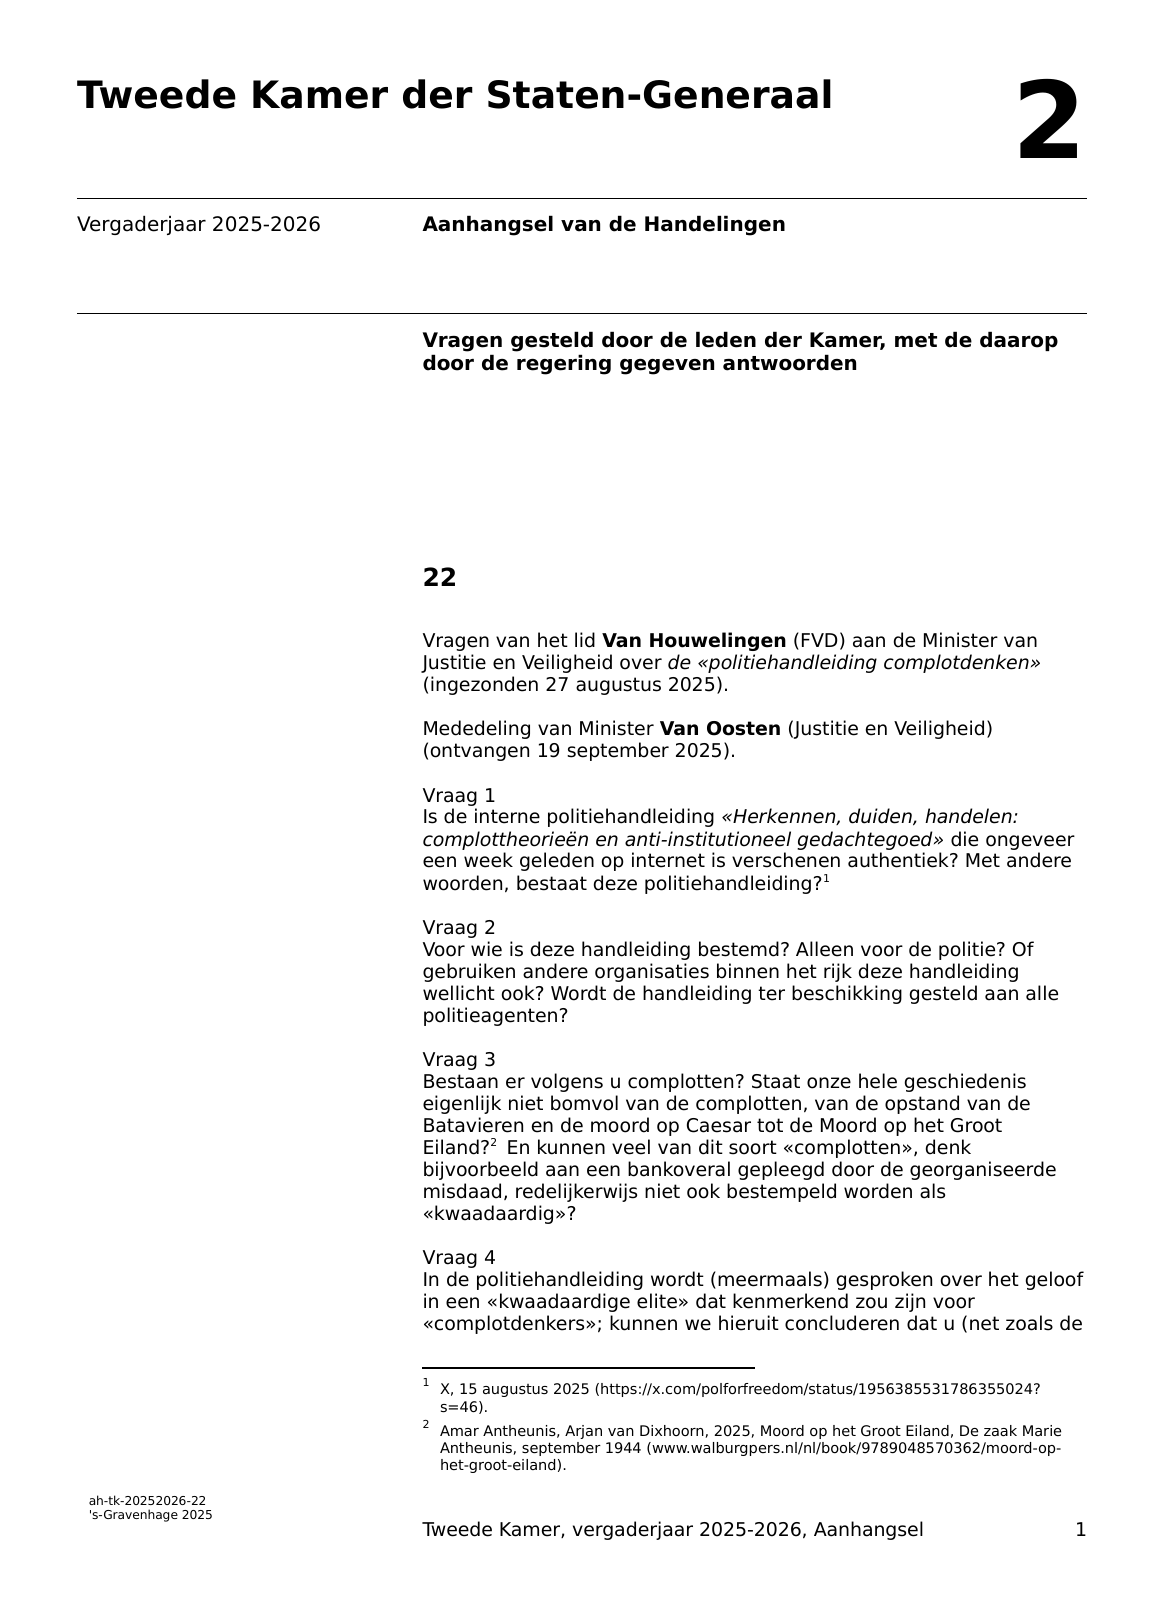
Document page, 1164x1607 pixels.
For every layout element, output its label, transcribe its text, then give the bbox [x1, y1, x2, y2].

table_cell Aanhangsel van de Handelingen [422, 199, 1087, 313]
table_header 2 [886, 59, 1087, 198]
text Vraag 3 [422, 1049, 1087, 1071]
text Amar Antheunis, Arjan van Dixhoorn, 2025, Moord op het Groot Eiland, De zaak Marie Antheunis, september 1944 (www.walburgpers.nl/nl/book/9789048570362/moord-op-het-groot-eiland). [422, 1418, 1087, 1474]
text In de politiehandleiding wordt (meermaals) gesproken over het geloof in een «kwaadaardige elite» dat kenmerkend zou zijn voor «complotdenkers»; kunnen we hieruit concluderen dat u (net zoals de [422, 1269, 1087, 1334]
table_cell [77, 314, 422, 375]
table_header Tweede Kamer der Staten-Generaal [77, 59, 886, 198]
text Bestaan er volgens u complotten? Staat onze hele geschiedenis eigenlijk niet bomvol van de complotten, van de opstand van de Batavieren en de moord op Caesar tot de Moord op het Groot Eiland? En kunnen veel van dit soort «complotten», denk bijvoorbeeld aan een bankoveral gepleegd door de georganiseerde misdaad, redelijkerwijs niet ook bestempeld worden als «kwaadaardig»? [422, 1071, 1087, 1224]
table_cell Vergaderjaar 2025-2026 [77, 199, 422, 313]
text 22 [422, 563, 1087, 592]
text ah-tk-20252026-22 [88, 1494, 323, 1508]
text Vraag 2 [422, 917, 1087, 938]
text 's-Gravenhage 2025 [88, 1508, 323, 1522]
text X, 15 augustus 2025 (https://x.com/polforfreedom/status/1956385531786355024?s=46). [422, 1377, 1087, 1416]
table_cell Vragen gesteld door de leden der Kamer, met de daarop door de regering gegeven antwoorden [422, 314, 1087, 375]
text Vraag 4 [422, 1247, 1087, 1269]
text Voor wie is deze handleiding bestemd? Alleen voor de politie? Of gebruiken andere organisaties binnen het rijk deze handleiding wellicht ook? Wordt de handleiding ter beschikking gesteld aan alle politieagenten? [422, 938, 1087, 1026]
text Vraag 1 [422, 784, 1087, 806]
text Vragen van het lid Van Houwelingen (FVD) aan de Minister van Justitie en Veiligheid over de «politiehandleiding complotdenken» (ingezonden 27 augustus 2025). [422, 630, 1087, 696]
text Is de interne politiehandleiding «Herkennen, duiden, handelen: complottheorieën en anti-institutioneel gedachtegoed» die ongeveer een week geleden op internet is verschenen authentiek? Met andere woorden, bestaat deze politiehandleiding? [422, 806, 1087, 894]
text Mededeling van Minister Van Oosten (Justitie en Veiligheid) (ontvangen 19 september 2025). [422, 718, 1087, 762]
